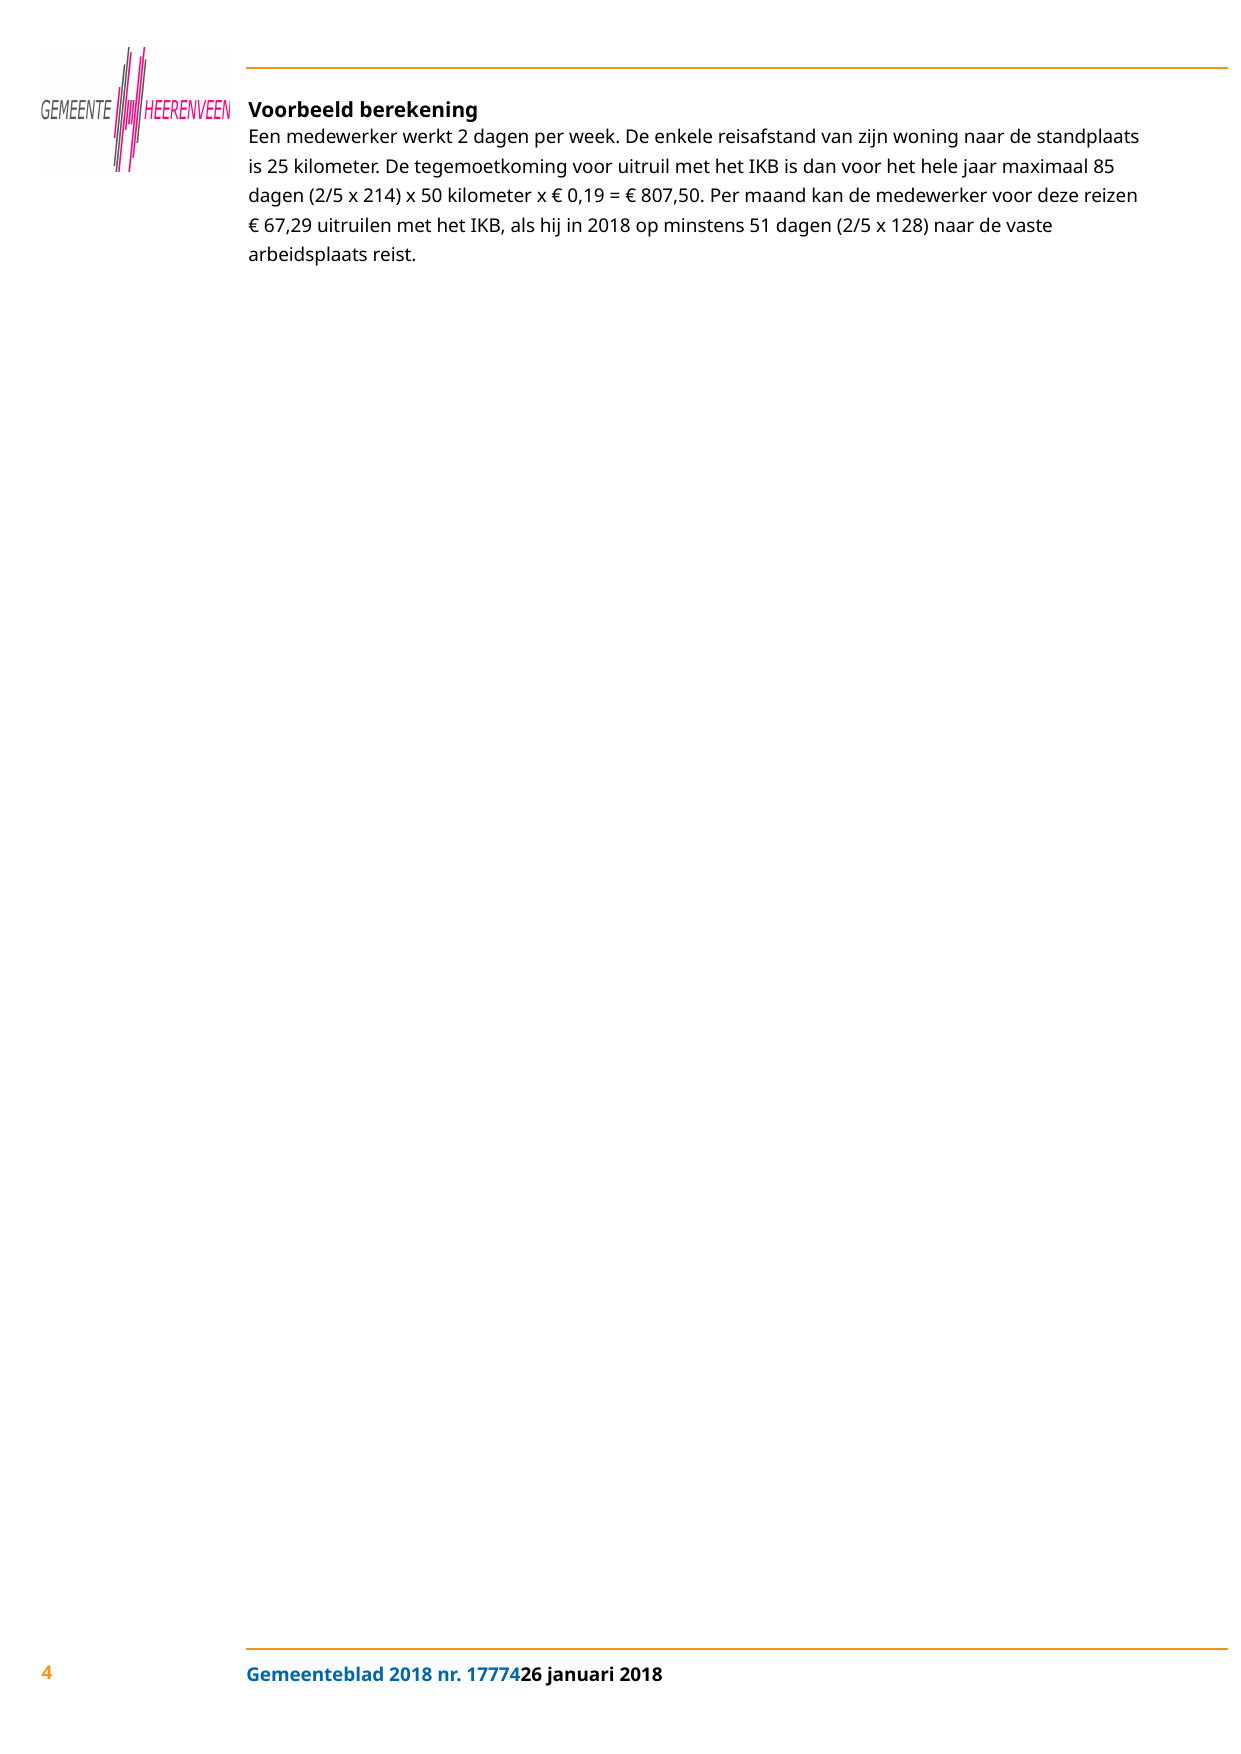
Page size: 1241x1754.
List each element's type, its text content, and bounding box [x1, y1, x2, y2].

picture [41, 47, 231, 172]
text Een medewerker werkt 2 dagen per week. De enkele reisafstand van zijn woning naar de standplaats is 25 kilometer. De tegemoetkoming voor uitruil met het IKB is dan voor het hele jaar maximaal 85 dagen (2/5 x 214) x 50 kilometer x € 0,19 = € 807,50. Per maand kan de medewerker voor deze reizen € 67,29 uitruilen met het IKB, als hij in 2018 op minstens 51 dagen (2/5 x 128) naar de vaste arbeidsplaats reist. [248, 123, 1152, 267]
text Voorbeeld berekening [248, 95, 1152, 123]
